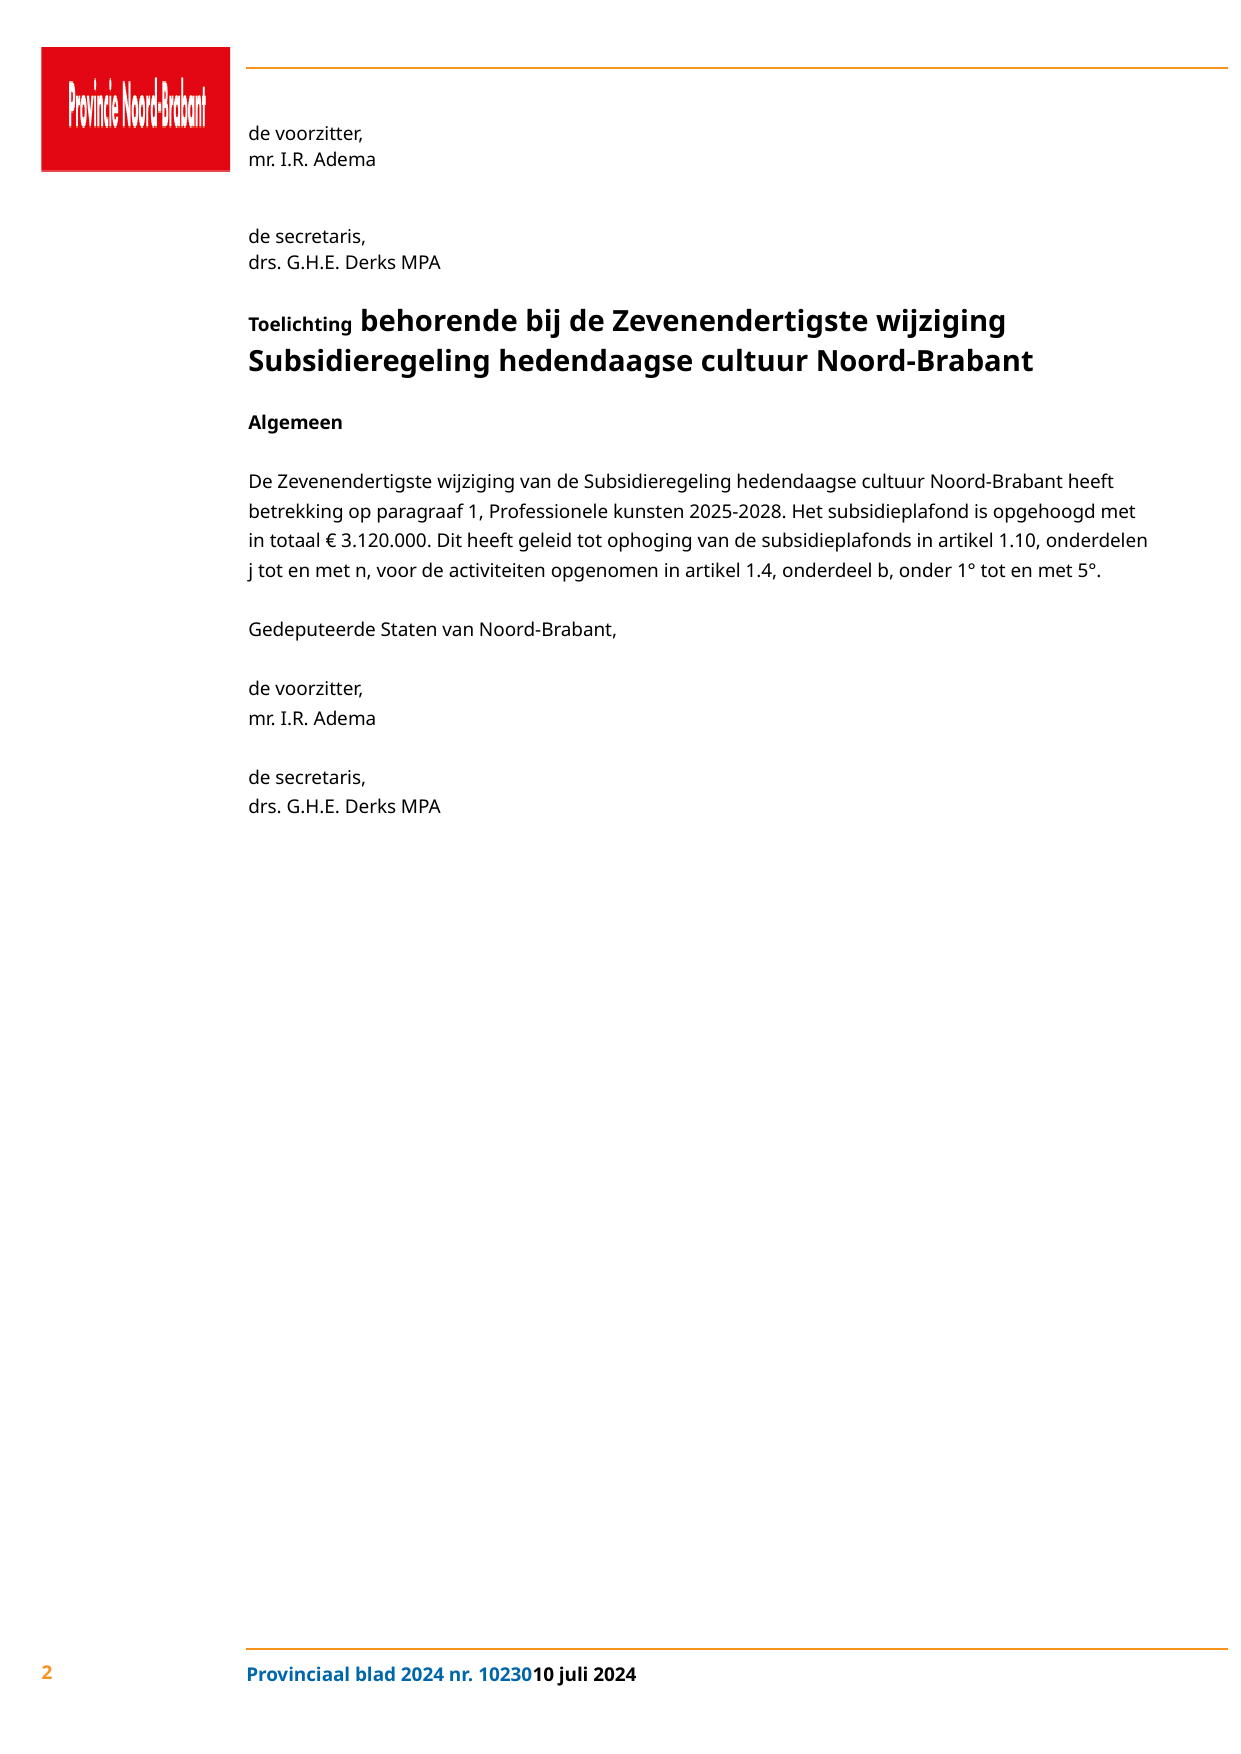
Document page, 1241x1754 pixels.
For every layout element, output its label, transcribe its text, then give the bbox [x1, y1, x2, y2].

text de voorzitter, [248, 121, 1152, 146]
text de secretaris, [248, 764, 1152, 790]
text mr. I.R. Adema [248, 705, 1152, 731]
text drs. G.H.E. Derks MPA [248, 249, 1152, 275]
picture [41, 47, 231, 172]
text de secretaris, [248, 223, 1152, 249]
text De Zevenendertigste wijziging van de Subsidieregeling hedendaagse cultuur Noord-Brabant heeft betrekking op paragraaf 1, Professionele kunsten 2025-2028. Het subsidieplafond is opgehoogd met in totaal € 3.120.000. Dit heeft geleid tot ophoging van de subsidieplafonds in artikel 1.10, onderdelen j tot en met n, voor de activiteiten opgenomen in artikel 1.4, onderdeel b, onder 1° tot en met 5°. [248, 468, 1152, 583]
text Gedeputeerde Staten van Noord-Brabant, [248, 616, 1152, 642]
text Algemeen [248, 409, 1152, 435]
text Toelichting behorende bij de Zevenendertigste wijziging Subsidieregeling hedendaagse cultuur Noord-Brabant [248, 301, 1152, 380]
text mr. I.R. Adema [248, 146, 1152, 172]
text drs. G.H.E. Derks MPA [248, 794, 1152, 819]
text de voorzitter, [248, 675, 1152, 701]
